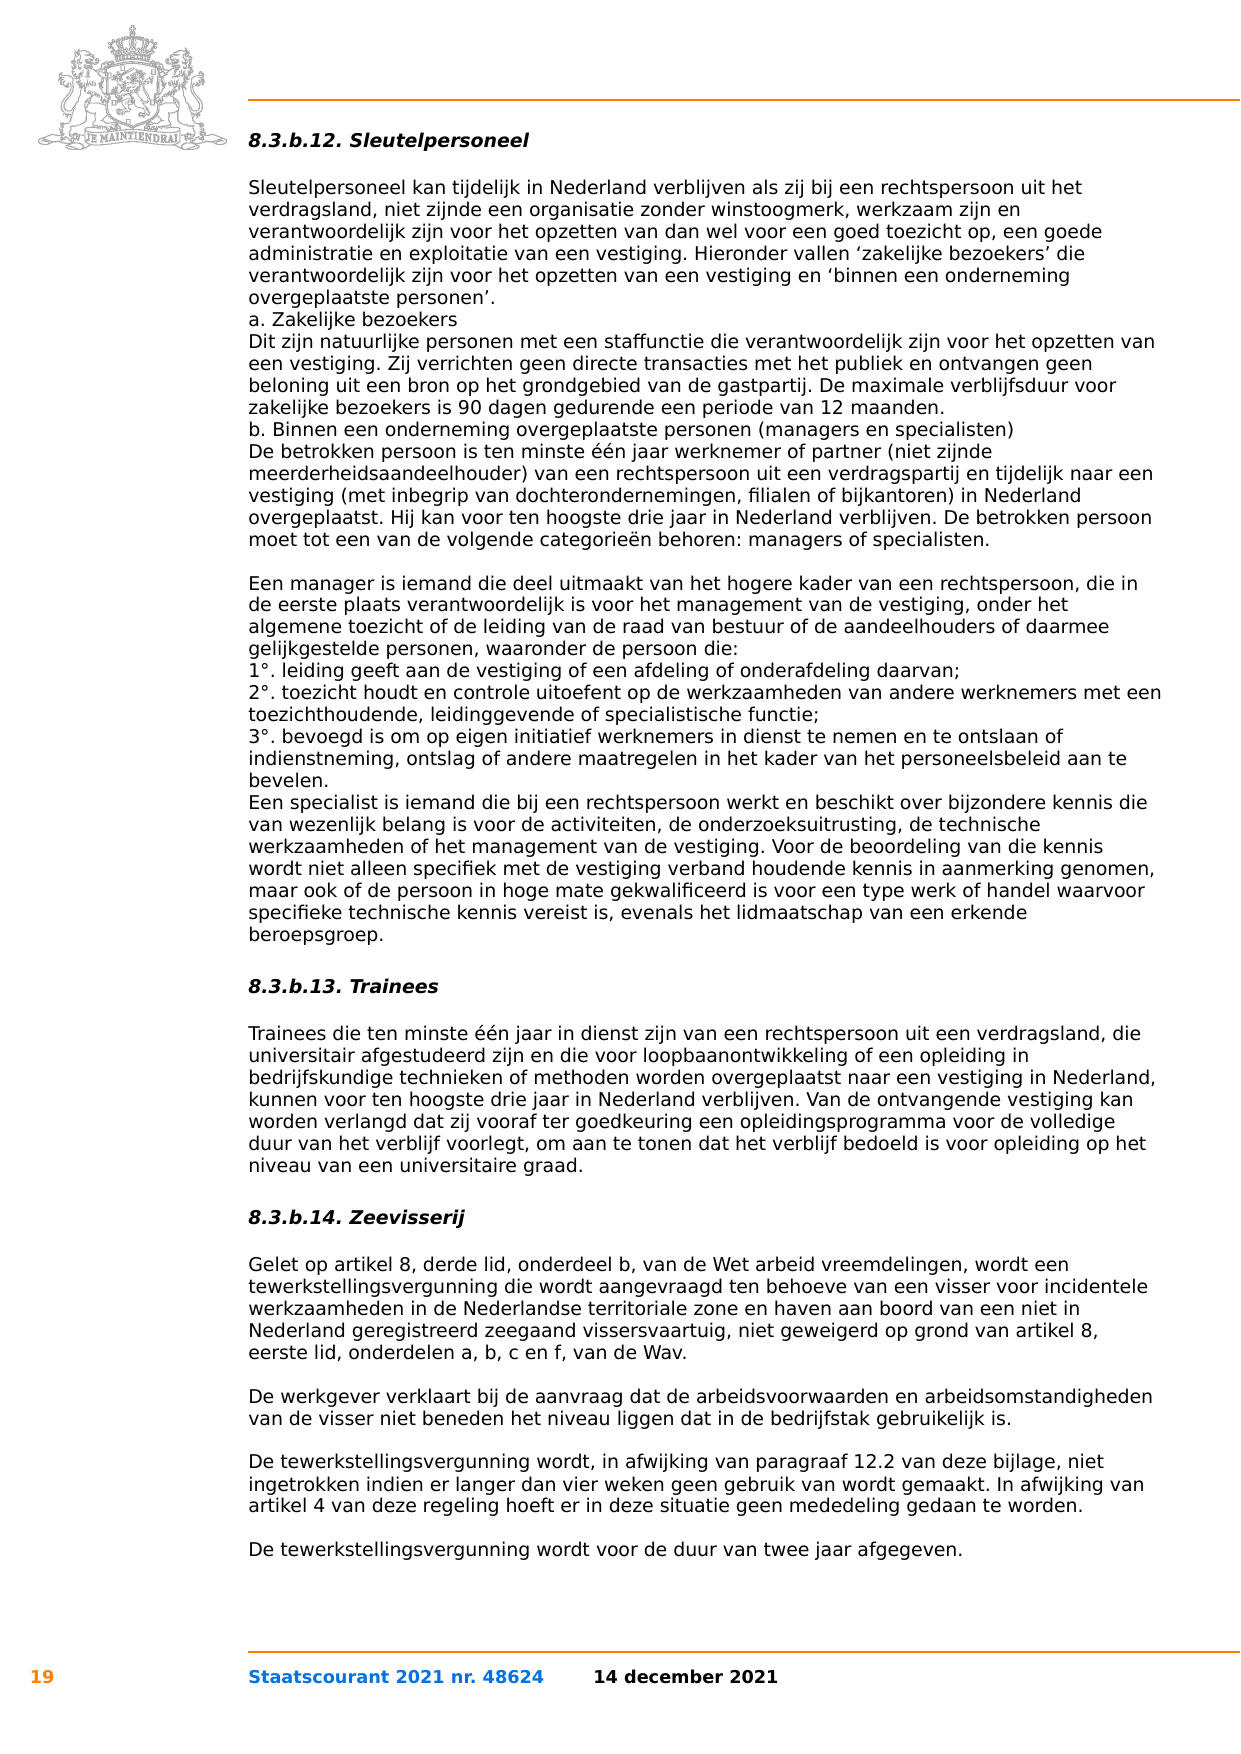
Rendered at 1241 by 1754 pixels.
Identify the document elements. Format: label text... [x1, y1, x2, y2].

text Een specialist is iemand die bij een rechtspersoon werkt en beschikt over bijzondere kennis die van wezenlijk belang is voor de activiteiten, de onderzoeksuitrusting, de technische werkzaamheden of het management van de vestiging. Voor de beoordeling van die kennis wordt niet alleen specifiek met de vestiging verband houdende kennis in aanmerking genomen, maar ook of de persoon in hoge mate gekwalificeerd is voor een type werk of handel waarvoor specifieke technische kennis vereist is, evenals het lidmaatschap van een erkende beroepsgroep. [248, 792, 1163, 946]
text De tewerkstellingsvergunning wordt voor de duur van twee jaar afgegeven. [248, 1539, 1163, 1561]
text De tewerkstellingsvergunning wordt, in afwijking van paragraaf 12.2 van deze bijlage, niet ingetrokken indien er langer dan vier weken geen gebruik van wordt gemaakt. In afwijking van artikel 4 van deze regeling hoeft er in deze situatie geen mededeling gedaan te worden. [248, 1451, 1163, 1517]
text Een manager is iemand die deel uitmaakt van het hogere kader van een rechtspersoon, die in de eerste plaats verantwoordelijk is voor het management van de vestiging, onder het algemene toezicht of de leiding van de raad van bestuur of de aandeelhouders of daarmee gelijkgestelde personen, waaronder de persoon die: [248, 572, 1163, 660]
text b. Binnen een onderneming overgeplaatste personen (managers en specialisten) [248, 419, 1163, 441]
text 1°. leiding geeft aan de vestiging of een afdeling of onderafdeling daarvan; [248, 660, 1163, 682]
subtitle 8.3.b.14. Zeevisserij [248, 1207, 1163, 1229]
text Trainees die ten minste één jaar in dienst zijn van een rechtspersoon uit een verdragsland, die universitair afgestudeerd zijn en die voor loopbaanontwikkeling of een opleiding in bedrijfskundige technieken of methoden worden overgeplaatst naar een vestiging in Nederland, kunnen voor ten hoogste drie jaar in Nederland verblijven. Van de ontvangende vestiging kan worden verlangd dat zij vooraf ter goedkeuring een opleidingsprogramma voor de volledige duur van het verblijf voorlegt, om aan te tonen dat het verblijf bedoeld is voor opleiding op het niveau van een universitaire graad. [248, 1023, 1163, 1177]
text De werkgever verklaart bij de aanvraag dat de arbeidsvoorwaarden en arbeidsomstandigheden van de visser niet beneden het niveau liggen dat in de bedrijfstak gebruikelijk is. [248, 1386, 1163, 1429]
text Sleutelpersoneel kan tijdelijk in Nederland verblijven als zij bij een rechtspersoon uit het verdragsland, niet zijnde een organisatie zonder winstoogmerk, werkzaam zijn en verantwoordelijk zijn voor het opzetten van dan wel voor een goed toezicht op, een goede administratie en exploitatie van een vestiging. Hieronder vallen ‘zakelijke bezoekers’ die verantwoordelijk zijn voor het opzetten van een vestiging en ‘binnen een onderneming overgeplaatste personen’. [248, 177, 1163, 309]
text 2°. toezicht houdt en controle uitoefent op de werkzaamheden van andere werknemers met een toezichthoudende, leidinggevende of specialistische functie; [248, 682, 1163, 726]
text 3°. bevoegd is om op eigen initiatief werknemers in dienst te nemen en te ontslaan of indienstneming, ontslag of andere maatregelen in het kader van het personeelsbeleid aan te bevelen. [248, 726, 1163, 792]
text Gelet op artikel 8, derde lid, onderdeel b, van de Wet arbeid vreemdelingen, wordt een tewerkstellingsvergunning die wordt aangevraagd ten behoeve van een visser voor incidentele werkzaamheden in de Nederlandse territoriale zone en haven aan boord van een niet in Nederland geregistreerd zeegaand vissersvaartuig, niet geweigerd op grond van artikel 8, eerste lid, onderdelen a, b, c en f, van de Wav. [248, 1254, 1163, 1364]
text a. Zakelijke bezoekers [248, 309, 1163, 331]
text Dit zijn natuurlijke personen met een staffunctie die verantwoordelijk zijn voor het opzetten van een vestiging. Zij verrichten geen directe transacties met het publiek en ontvangen geen beloning uit een bron op het grondgebied van de gastpartij. De maximale verblijfsduur voor zakelijke bezoekers is 90 dagen gedurende een periode van 12 maanden. [248, 331, 1163, 419]
subtitle 8.3.b.13. Trainees [248, 976, 1163, 998]
subtitle 8.3.b.12. Sleutelpersoneel [248, 130, 1163, 152]
picture [38, 25, 227, 150]
text De betrokken persoon is ten minste één jaar werknemer of partner (niet zijnde meerderheidsaandeelhouder) van een rechtspersoon uit een verdragspartij en tijdelijk naar een vestiging (met inbegrip van dochterondernemingen, filialen of bijkantoren) in Nederland overgeplaatst. Hij kan voor ten hoogste drie jaar in Nederland verblijven. De betrokken persoon moet tot een van de volgende categorieën behoren: managers of specialisten. [248, 441, 1163, 551]
